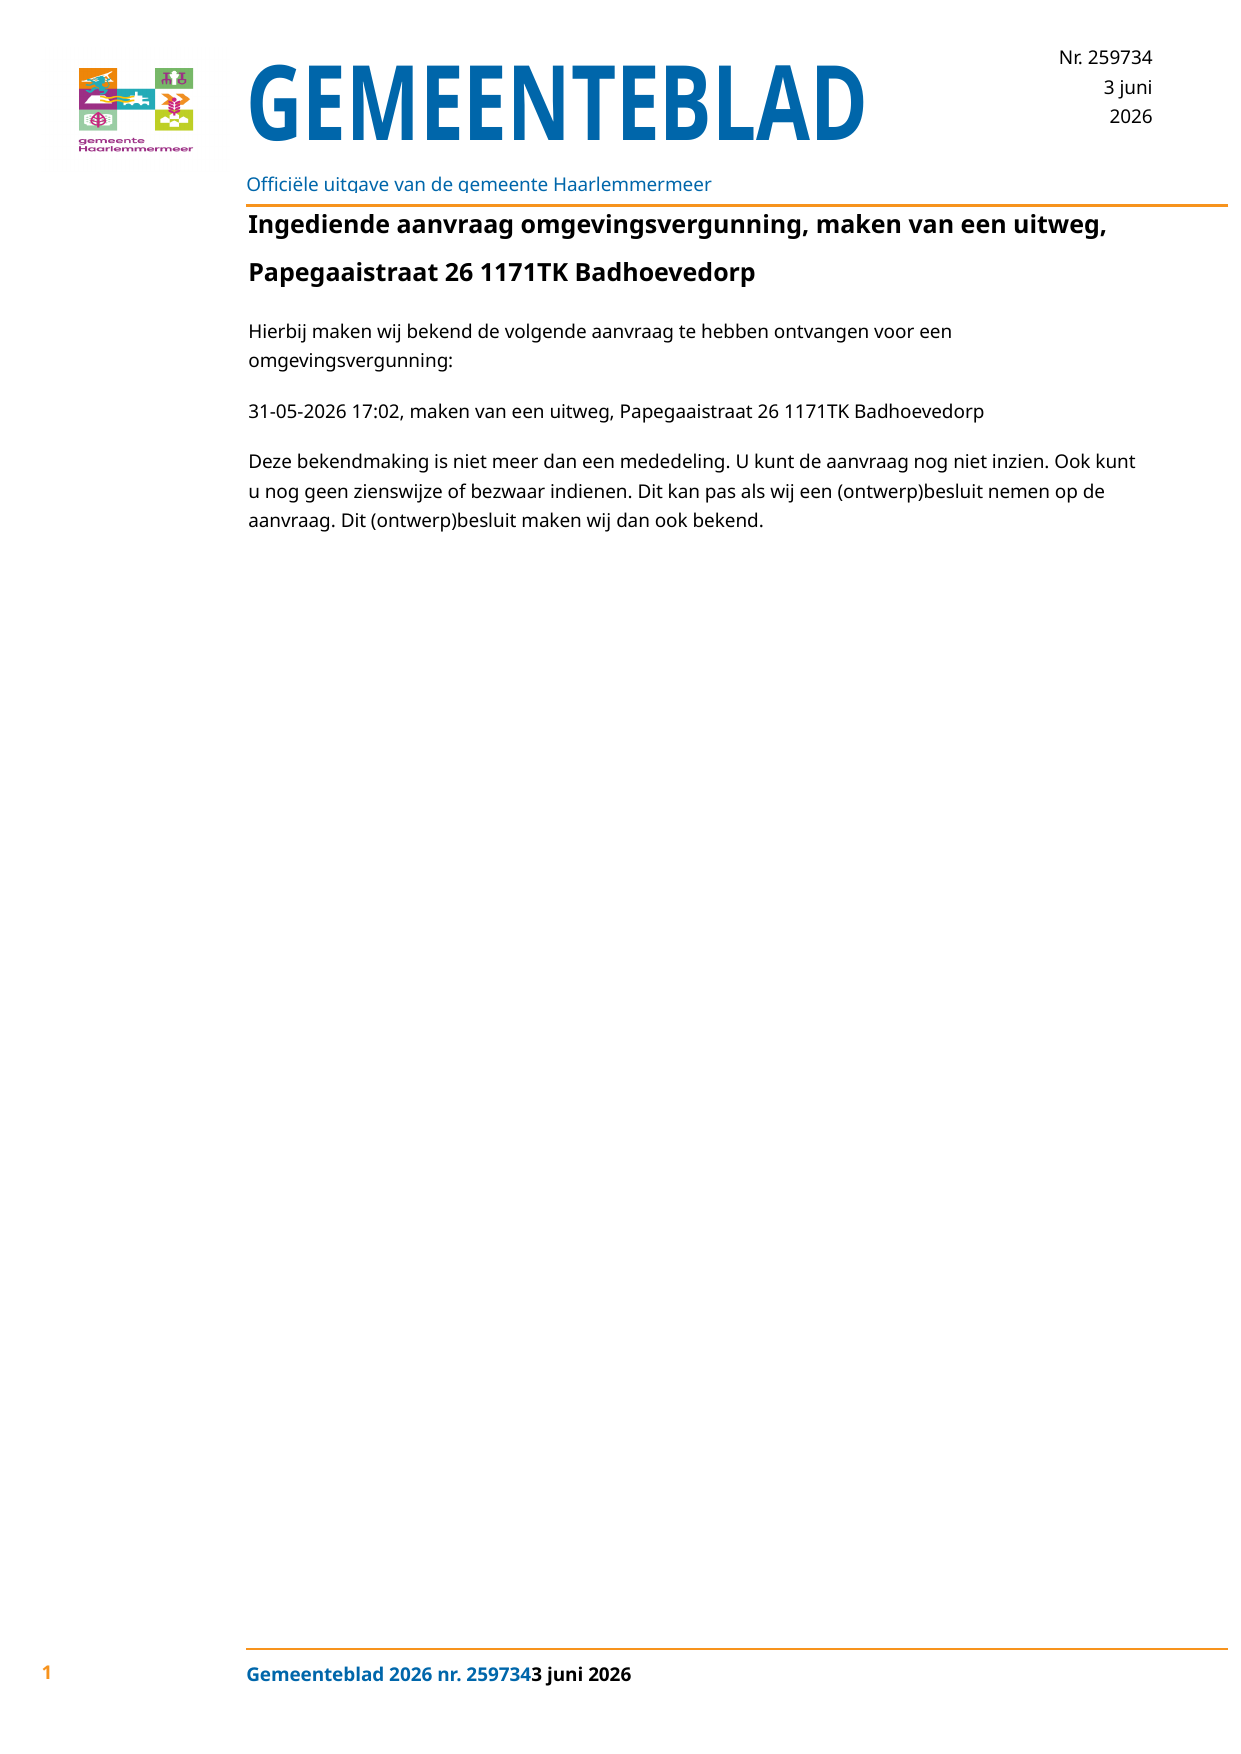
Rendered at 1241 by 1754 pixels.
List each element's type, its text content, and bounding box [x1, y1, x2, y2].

text Hierbij maken wij bekend de volgende aanvraag te hebben ontvangen voor een omgevingsvergunning: [248, 318, 1152, 373]
text Ingediende aanvraag omgevingsvergunning, maken van een uitweg, Papegaaistraat 26 1171TK Badhoevedorp [248, 207, 1152, 288]
picture [41, 47, 231, 172]
text 31-05-2026 17:02, maken van een uitweg, Papegaaistraat 26 1171TK Badhoevedorp [248, 398, 1152, 424]
text Deze bekendmaking is niet meer dan een mededeling. U kunt de aanvraag nog niet inzien. Ook kunt u nog geen zienswijze of bezwaar indienen. Dit kan pas als wij een (ontwerp)besluit nemen op de aanvraag. Dit (ontwerp)besluit maken wij dan ook bekend. [248, 448, 1152, 533]
